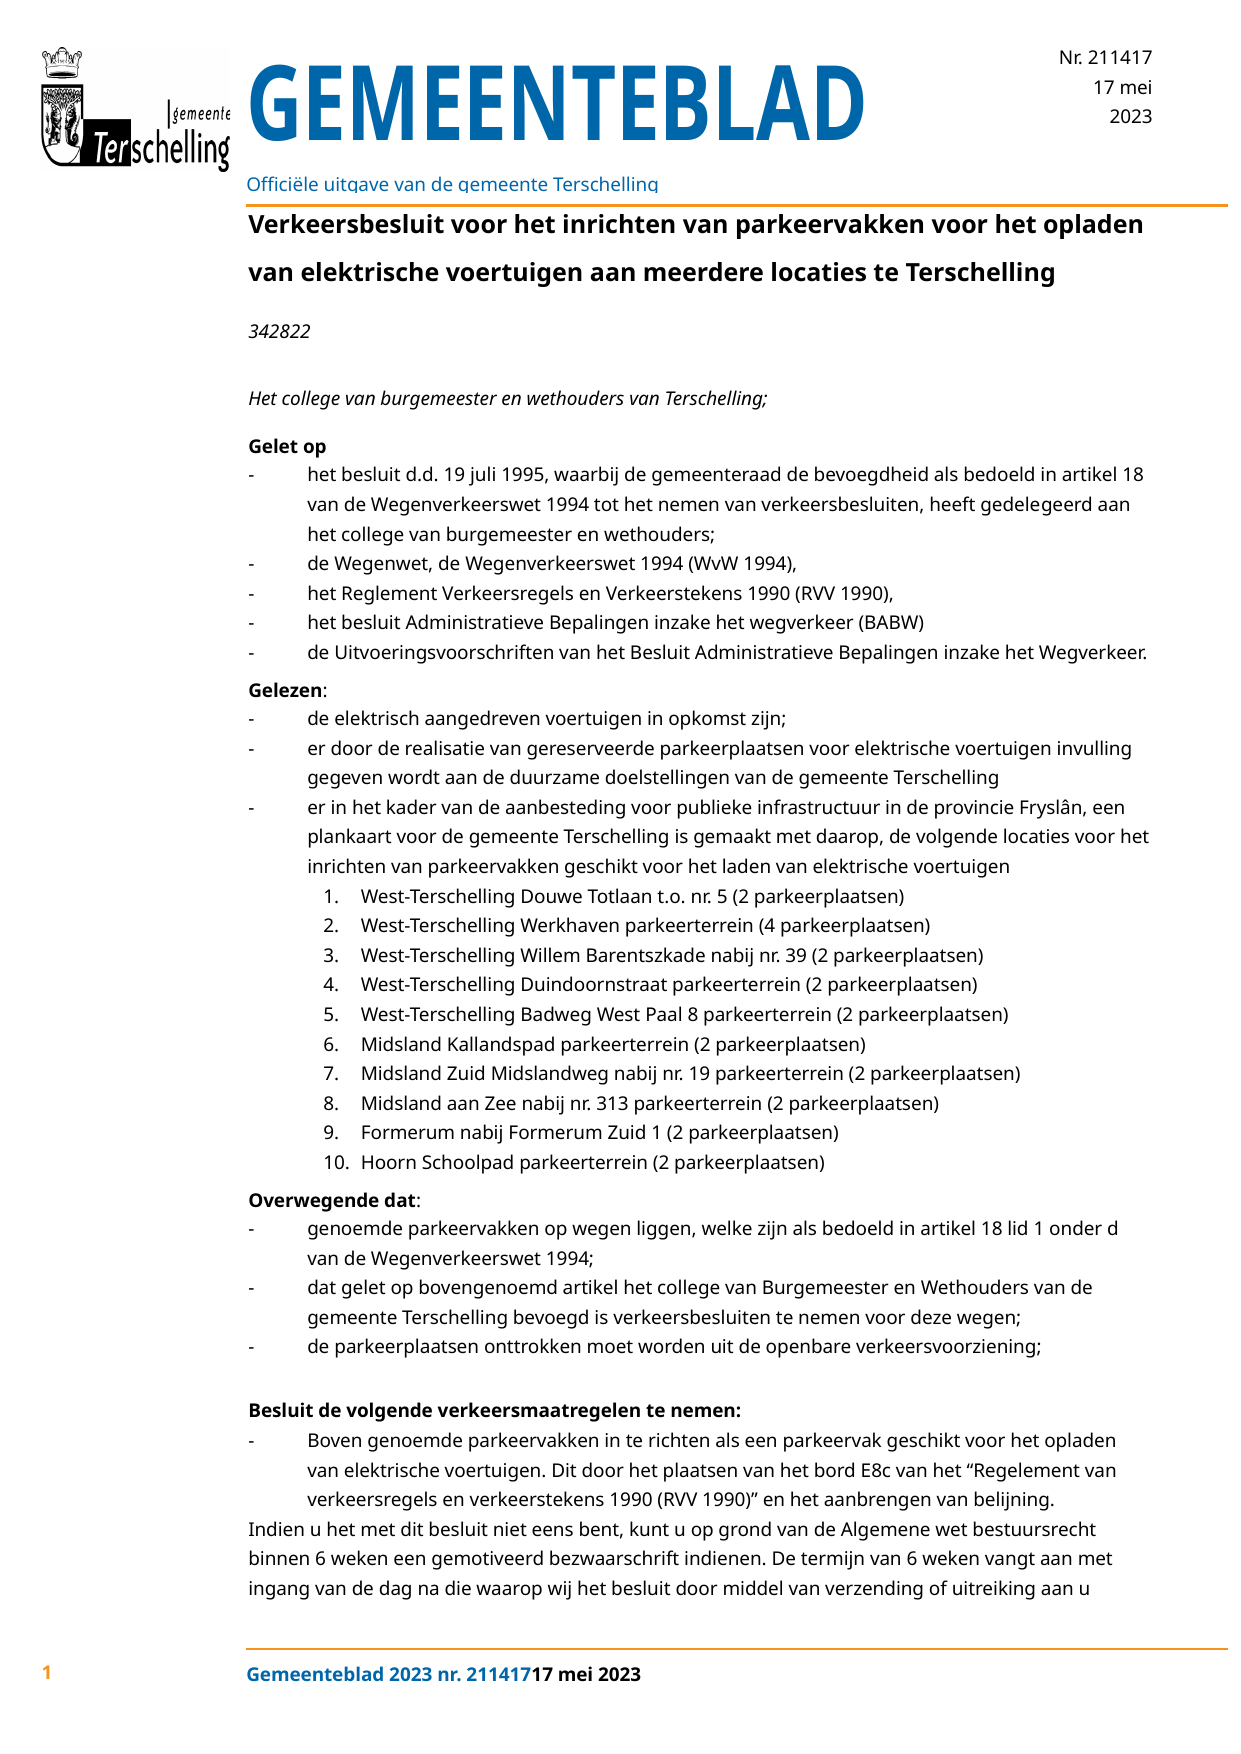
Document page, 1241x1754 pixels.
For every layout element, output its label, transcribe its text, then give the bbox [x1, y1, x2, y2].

list Midsland Zuid Midslandweg nabij nr. 19 parkeerterrein (2 parkeerplaatsen) [323, 1060, 1152, 1086]
text Verkeersbesluit voor het inrichten van parkeervakken voor het opladen van elektrische voertuigen aan meerdere locaties te Terschelling [248, 207, 1152, 288]
list er door de realisatie van gereserveerde parkeerplaatsen voor elektrische voertuigen invulling gegeven wordt aan de duurzame doelstellingen van de gemeente Terschelling [248, 735, 1152, 790]
list Formerum nabij Formerum Zuid 1 (2 parkeerplaatsen) [323, 1119, 1152, 1145]
list het besluit Administratieve Bepalingen inzake het wegverkeer (BABW) [248, 609, 1152, 635]
list West-Terschelling Badweg West Paal 8 parkeerterrein (2 parkeerplaatsen) [323, 1001, 1152, 1027]
text Besluit de volgende verkeersmaatregelen te nemen: [248, 1398, 1152, 1423]
text 342822 [248, 318, 1152, 344]
list het Reglement Verkeersregels en Verkeerstekens 1990 (RVV 1990), [248, 580, 1152, 606]
list er in het kader van de aanbesteding voor publieke infrastructuur in de provincie Fryslân, een plankaart voor de gemeente Terschelling is gemaakt met daarop, de volgende locaties voor het inrichten van parkeervakken geschikt voor het laden van elektrische voertuigen [248, 794, 1152, 879]
list Hoorn Schoolpad parkeerterrein (2 parkeerplaatsen) [323, 1149, 1152, 1175]
text Het college van burgemeester en wethouders van Terschelling; [248, 386, 1152, 411]
list Midsland Kallandspad parkeerterrein (2 parkeerplaatsen) [323, 1031, 1152, 1056]
list de Wegenwet, de Wegenverkeerswet 1994 (WvW 1994), [248, 550, 1152, 576]
list de elektrisch aangedreven voertuigen in opkomst zijn; [248, 705, 1152, 731]
text Indien u het met dit besluit niet eens bent, kunt u op grond van de Algemene wet bestuursrecht binnen 6 weken een gemotiveerd bezwaarschrift indienen. De termijn van 6 weken vangt aan met ingang van de dag na die waarop wij het besluit door middel van verzending of uitreiking aan u [248, 1516, 1152, 1601]
list het besluit d.d. 19 juli 1995, waarbij de gemeenteraad de bevoegdheid als bedoeld in artikel 18 van de Wegenverkeerswet 1994 tot het nemen van verkeersbesluiten, heeft gedele­geerd aan het college van burgemeester en wethouders; [248, 462, 1152, 546]
text Overwegende dat: [248, 1187, 1152, 1213]
text Gelet op [248, 433, 1152, 459]
list West-Terschelling Willem Barentszkade nabij nr. 39 (2 parkeerplaatsen) [323, 942, 1152, 968]
list Midsland aan Zee nabij nr. 313 parkeerterrein (2 parkeerplaatsen) [323, 1090, 1152, 1116]
text Gelezen: [248, 677, 1152, 703]
list West-Terschelling Duindoornstraat parkeerterrein (2 parkeerplaatsen) [323, 972, 1152, 997]
list West-Terschelling Douwe Totlaan t.o. nr. 5 (2 parkeerplaatsen) [323, 883, 1152, 908]
list West-Terschelling Werkhaven parkeerterrein (4 parkeerplaatsen) [323, 912, 1152, 938]
list Boven genoemde parkeervakken in te richten als een parkeervak geschikt voor het opladen van elektrische voertuigen. Dit door het plaatsen van het bord E8c van het “Regelement van verkeersregels en verkeerstekens 1990 (RVV 1990)” en het aanbrengen van belijning. [248, 1427, 1152, 1512]
list de parkeerplaatsen onttrokken moet worden uit de openbare verkeersvoorziening; [248, 1334, 1152, 1359]
list genoemde parkeervakken op wegen liggen, welke zijn als bedoeld in artikel 18 lid 1 onder d van de Wegenverkeerswet 1994; [248, 1215, 1152, 1271]
list de Uitvoeringsvoorschriften van het Besluit Administratieve Bepalingen inzake het Wegverkeer. [248, 639, 1152, 665]
picture [41, 47, 231, 172]
list dat gelet op bovengenoemd artikel het college van Burgemeester en Wethouders van de gemeente Terschelling bevoegd is verkeersbesluiten te nemen voor deze wegen; [248, 1274, 1152, 1330]
